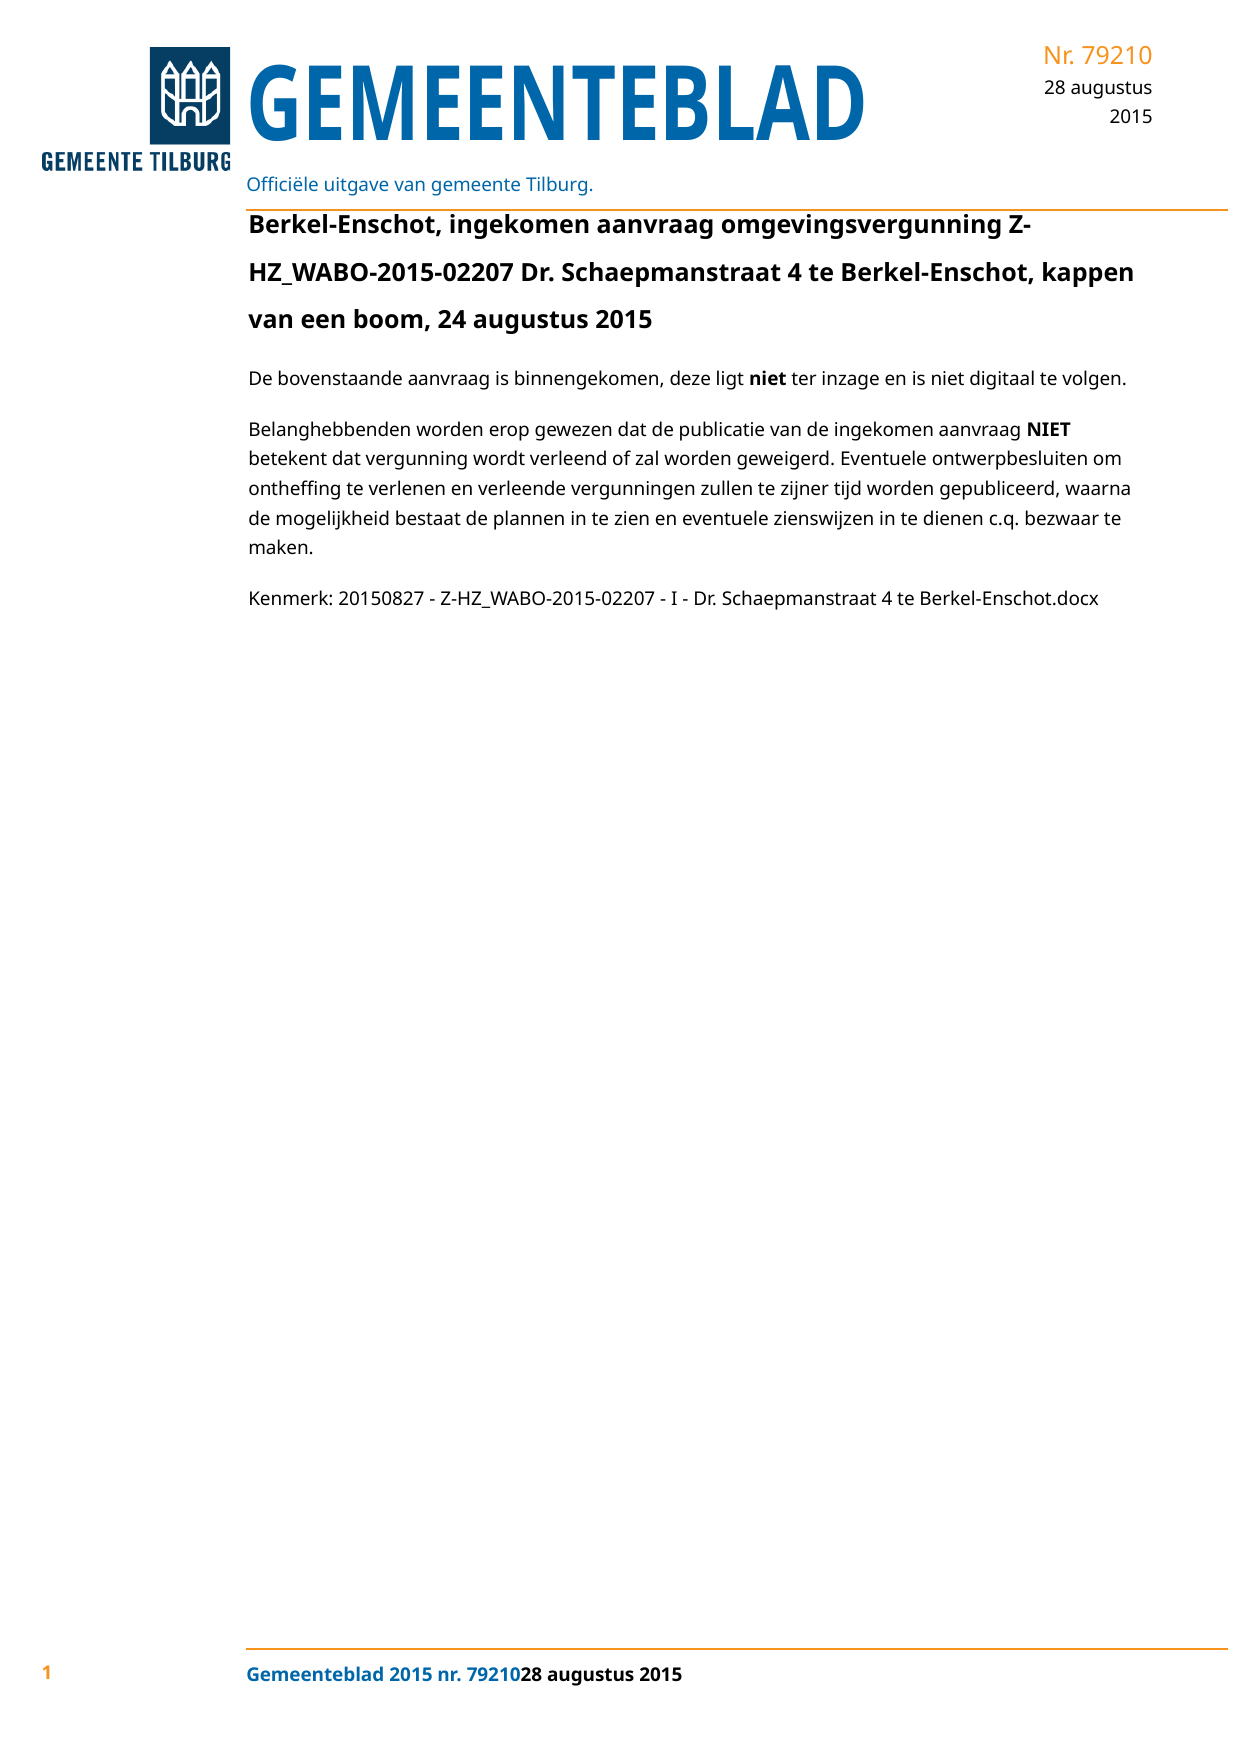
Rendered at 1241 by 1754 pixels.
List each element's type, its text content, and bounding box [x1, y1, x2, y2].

picture [41, 47, 231, 172]
text Kenmerk: 20150827 - Z-HZ_WABO-2015-02207 - I - Dr. Schaepmanstraat 4 te Berkel-Enschot.docx [248, 585, 1152, 610]
text Berkel-Enschot, ingekomen aanvraag omgevingsvergunning Z-HZ_WABO-2015-02207 Dr. Schaepmanstraat 4 te Berkel-Enschot, kappen van een boom, 24 augustus 2015 [248, 211, 1152, 336]
text Belanghebbenden worden erop gewezen dat de publicatie van de ingekomen aanvraag NIET betekent dat vergunning wordt verleend of zal worden geweigerd. Eventuele ontwerpbesluiten om ontheffing te verlenen en verleende vergunningen zullen te zijner tijd worden gepubliceerd, waarna de mogelijkheid bestaat de plannen in te zien en eventuele zienswijzen in te dienen c.q. bezwaar te maken. [248, 416, 1152, 560]
text De bovenstaande aanvraag is binnengekomen, deze ligt niet ter inzage en is niet digitaal te volgen. [248, 366, 1152, 391]
